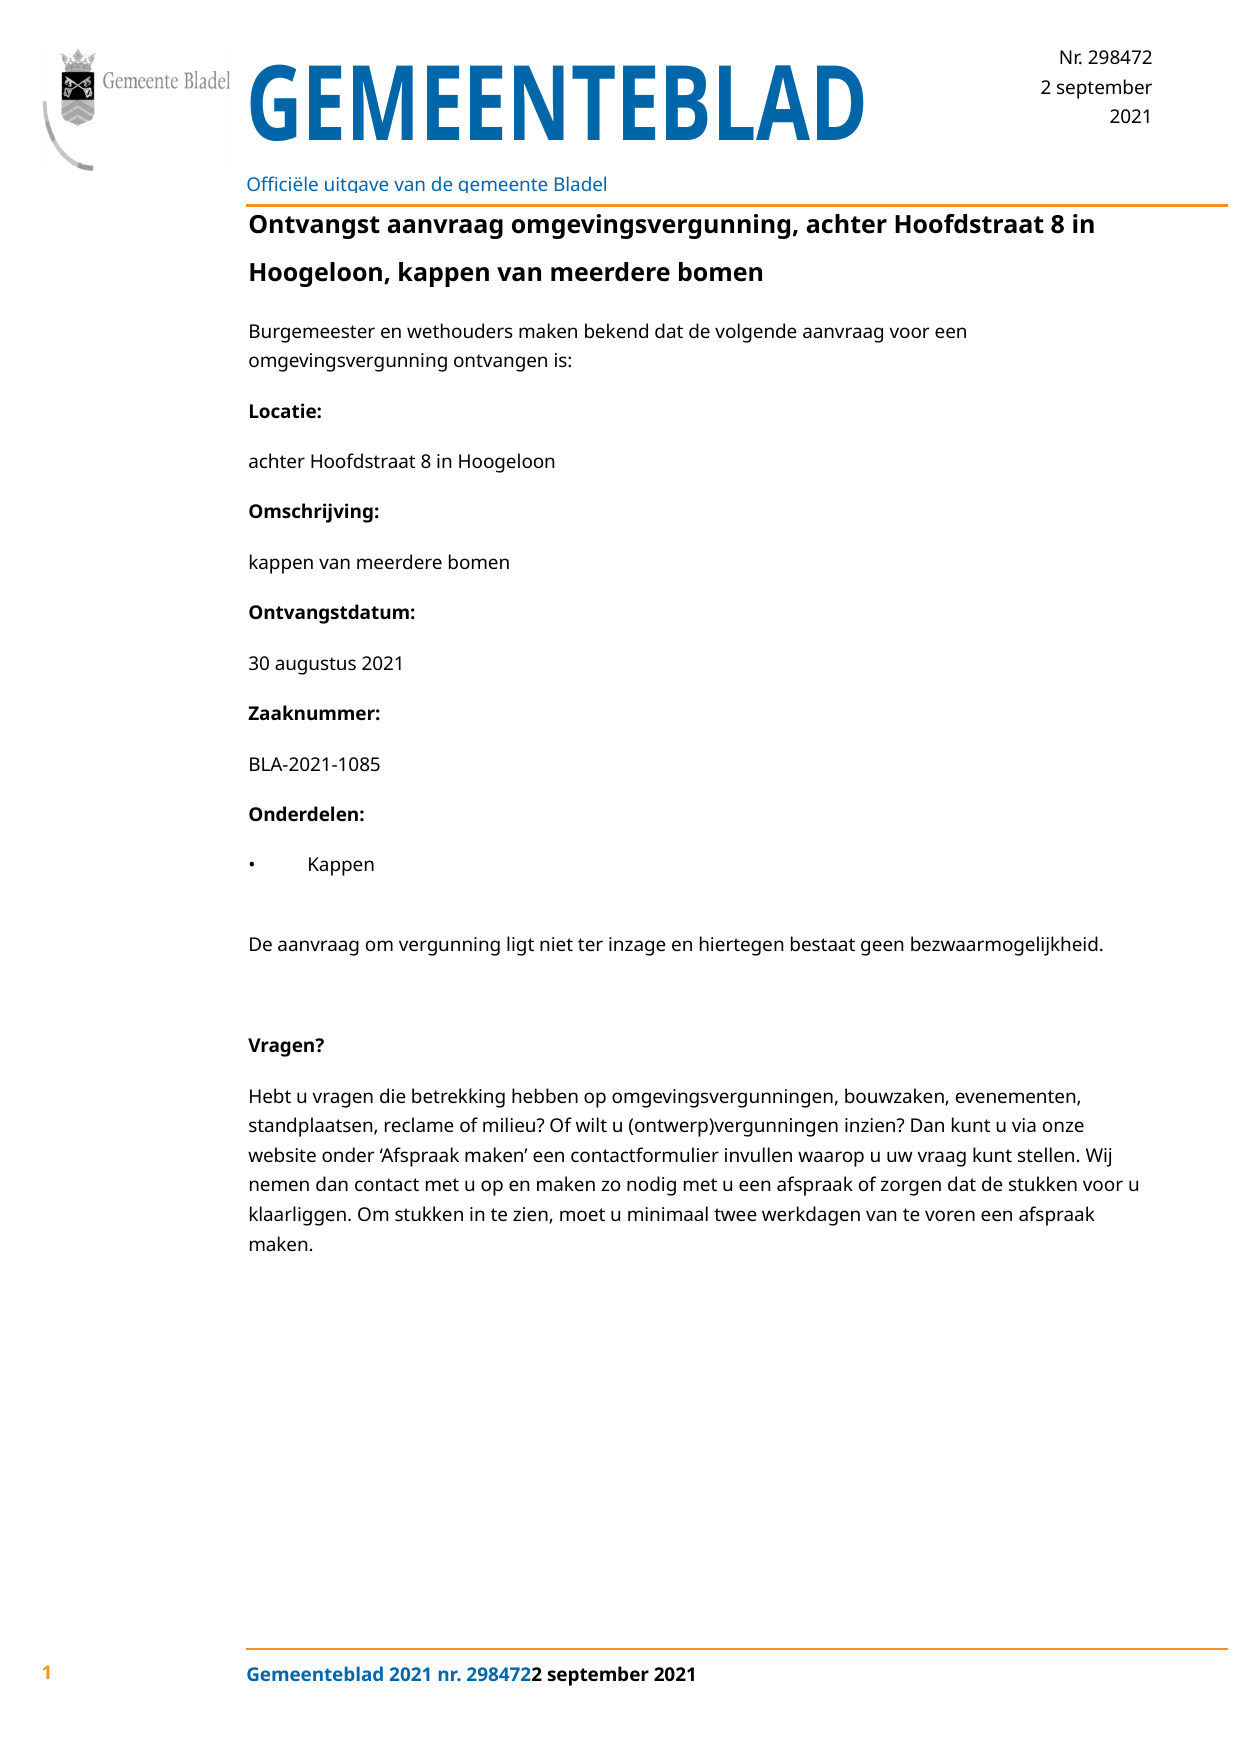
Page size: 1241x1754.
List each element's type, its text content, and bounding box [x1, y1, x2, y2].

text achter Hoofdstraat 8 in Hoogeloon [248, 448, 1152, 474]
text BLA-2021-1085 [248, 751, 1152, 777]
text Omschrijving: [248, 499, 1152, 524]
text Burgemeester en wethouders maken bekend dat de volgende aanvraag voor een omgevingsvergunning ontvangen is: [248, 318, 1152, 373]
text kappen van meerdere bomen [248, 549, 1152, 575]
text Hebt u vragen die betrekking hebben op omgevingsvergunningen, bouwzaken, evenementen, standplaatsen, reclame of milieu? Of wilt u (ontwerp)vergunningen inzien? Dan kunt u via onze website onder ‘Afspraak maken’ een contactformulier invullen waarop u uw vraag kunt stellen. Wij nemen dan contact met u op en maken zo nodig met u een afspraak of zorgen dat de stukken voor u klaarliggen. Om stukken in te zien, moet u minimaal twee werkdagen van te voren een afspraak maken. [248, 1083, 1152, 1257]
text Onderdelen: [248, 801, 1152, 827]
list Kappen [248, 852, 1152, 877]
picture [41, 47, 231, 172]
text Ontvangst aanvraag omgevingsvergunning, achter Hoofdstraat 8 in Hoogeloon, kappen van meerdere bomen [248, 207, 1152, 288]
text Vragen? [248, 1032, 1152, 1058]
text Zaaknummer: [248, 700, 1152, 726]
text 30 augustus 2021 [248, 650, 1152, 676]
text De aanvraag om vergunning ligt niet ter inzage en hiertegen bestaat geen bezwaarmogelijkheid. [248, 932, 1152, 957]
text Ontvangstdatum: [248, 599, 1152, 625]
text Locatie: [248, 398, 1152, 424]
